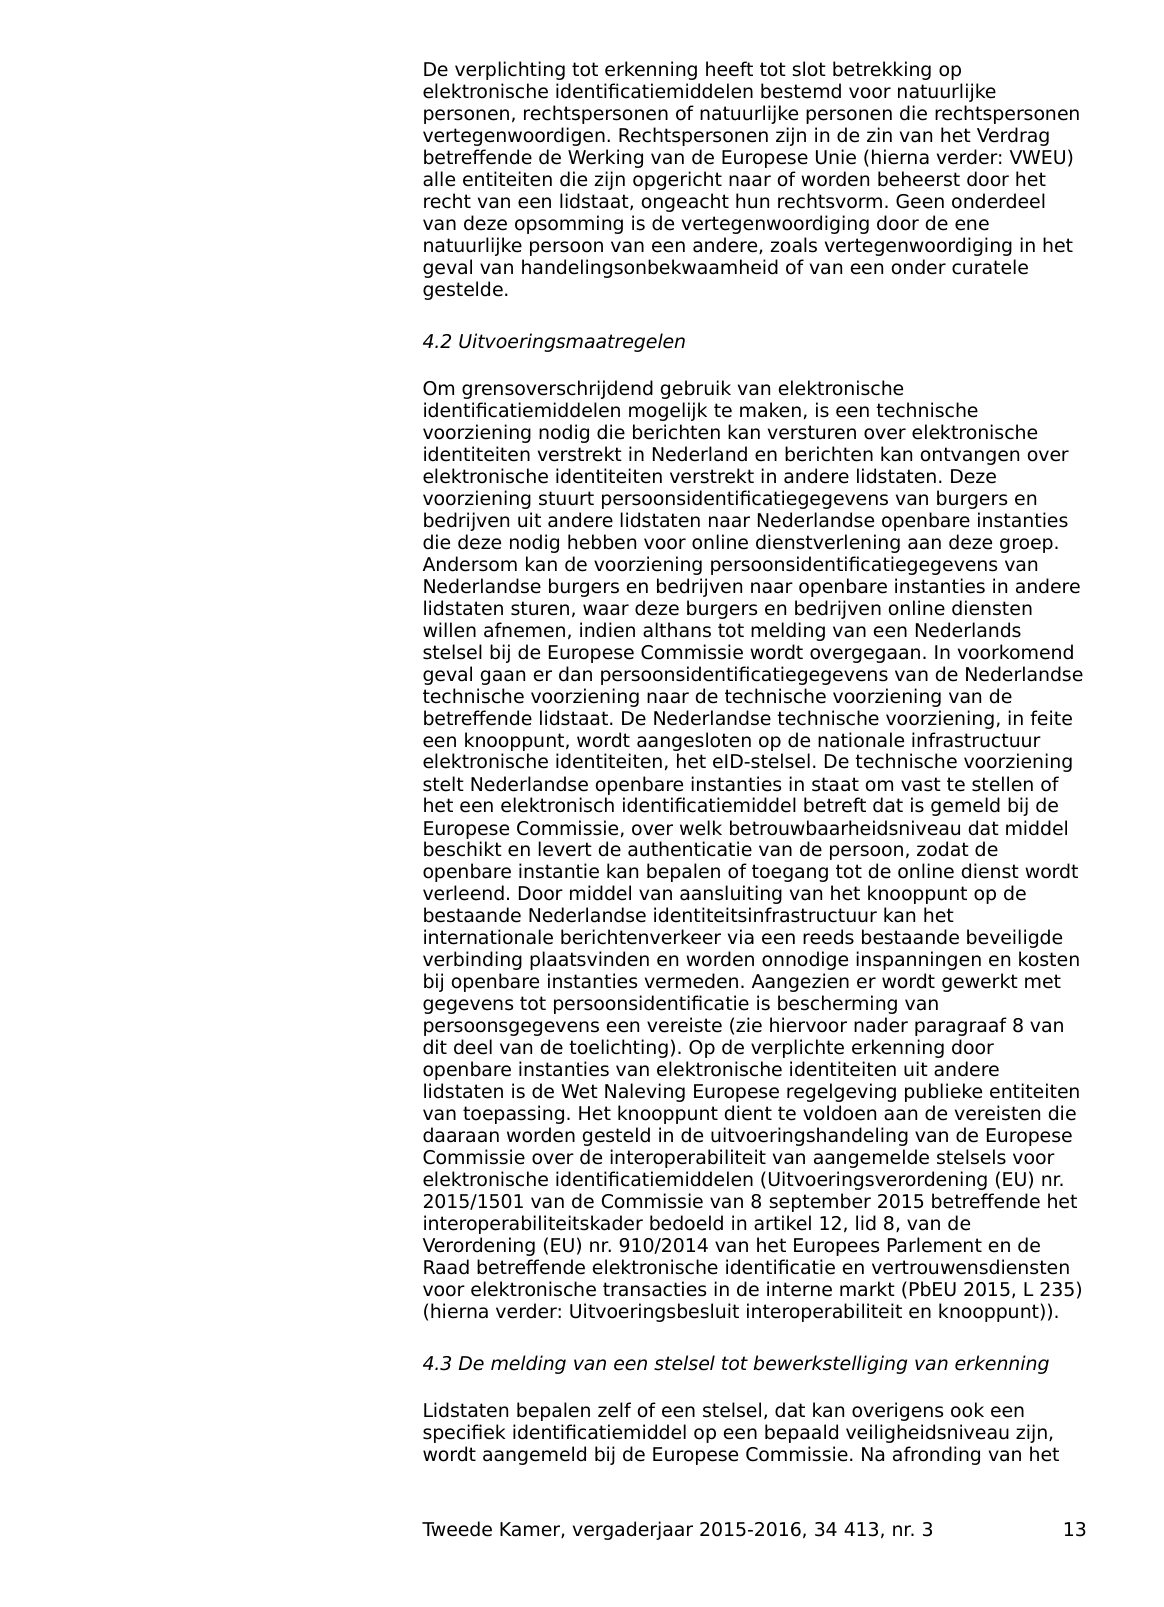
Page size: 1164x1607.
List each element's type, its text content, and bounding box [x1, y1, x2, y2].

text Om grensoverschrijdend gebruik van elektronische identificatiemiddelen mogelijk te maken, is een technische voorziening nodig die berichten kan versturen over elektronische identiteiten verstrekt in Nederland en berichten kan ontvangen over elektronische identiteiten verstrekt in andere lidstaten. Deze voorziening stuurt persoonsidentificatiegegevens van burgers en bedrijven uit andere lidstaten naar Nederlandse openbare instanties die deze nodig hebben voor online dienstverlening aan deze groep. Andersom kan de voorziening persoonsidentificatiegegevens van Nederlandse burgers en bedrijven naar openbare instanties in andere lidstaten sturen, waar deze burgers en bedrijven online diensten willen afnemen, indien althans tot melding van een Nederlands stelsel bij de Europese Commissie wordt overgegaan. In voorkomend geval gaan er dan persoonsidentificatiegegevens van de Nederlandse technische voorziening naar de technische voorziening van de betreffende lidstaat. De Nederlandse technische voorziening, in feite een knooppunt, wordt aangesloten op de nationale infrastructuur elektronische identiteiten, het eID-stelsel. De technische voorziening stelt Nederlandse openbare instanties in staat om vast te stellen of het een elektronisch identificatiemiddel betreft dat is gemeld bij de Europese Commissie, over welk betrouwbaarheidsniveau dat middel beschikt en levert de authenticatie van de persoon, zodat de openbare instantie kan bepalen of toegang tot de online dienst wordt verleend. Door middel van aansluiting van het knooppunt op de bestaande Nederlandse identiteitsinfrastructuur kan het internationale berichtenverkeer via een reeds bestaande beveiligde verbinding plaatsvinden en worden onnodige inspanningen en kosten bij openbare instanties vermeden. Aangezien er wordt gewerkt met gegevens tot persoonsidentificatie is bescherming van persoonsgegevens een vereiste (zie hiervoor nader paragraaf 8 van dit deel van de toelichting). Op de verplichte erkenning door openbare instanties van elektronische identiteiten uit andere lidstaten is de Wet Naleving Europese regelgeving publieke entiteiten van toepassing. Het knooppunt dient te voldoen aan de vereisten die daaraan worden gesteld in de uitvoeringshandeling van de Europese Commissie over de interoperabiliteit van aangemelde stelsels voor elektronische identificatiemiddelen (Uitvoeringsverordening (EU) nr. 2015/1501 van de Commissie van 8 september 2015 betreffende het interoperabiliteitskader bedoeld in artikel 12, lid 8, van de Verordening (EU) nr. 910/2014 van het Europees Parlement en de Raad betreffende elektronische identificatie en vertrouwensdiensten voor elektronische transacties in de interne markt (PbEU 2015, L 235) (hierna verder: Uitvoeringsbesluit interoperabiliteit en knooppunt)). [422, 378, 1087, 1323]
text Lidstaten bepalen zelf of een stelsel, dat kan overigens ook een specifiek identificatiemiddel op een bepaald veiligheidsniveau zijn, wordt aangemeld bij de Europese Commissie. Na afronding van het [422, 1400, 1087, 1466]
subtitle 4.2 Uitvoeringsmaatregelen [422, 331, 1087, 353]
text De verplichting tot erkenning heeft tot slot betrekking op elektronische identificatiemiddelen bestemd voor natuurlijke personen, rechtspersonen of natuurlijke personen die rechtspersonen vertegenwoordigen. Rechtspersonen zijn in de zin van het Verdrag betreffende de Werking van de Europese Unie (hierna verder: VWEU) alle entiteiten die zijn opgericht naar of worden beheerst door het recht van een lidstaat, ongeacht hun rechtsvorm. Geen onderdeel van deze opsomming is de vertegenwoordiging door de ene natuurlijke persoon van een andere, zoals vertegenwoordiging in het geval van handelingsonbekwaamheid of van een onder curatele gestelde. [422, 59, 1087, 301]
subtitle 4.3 De melding van een stelsel tot bewerkstelliging van erkenning [422, 1353, 1087, 1375]
